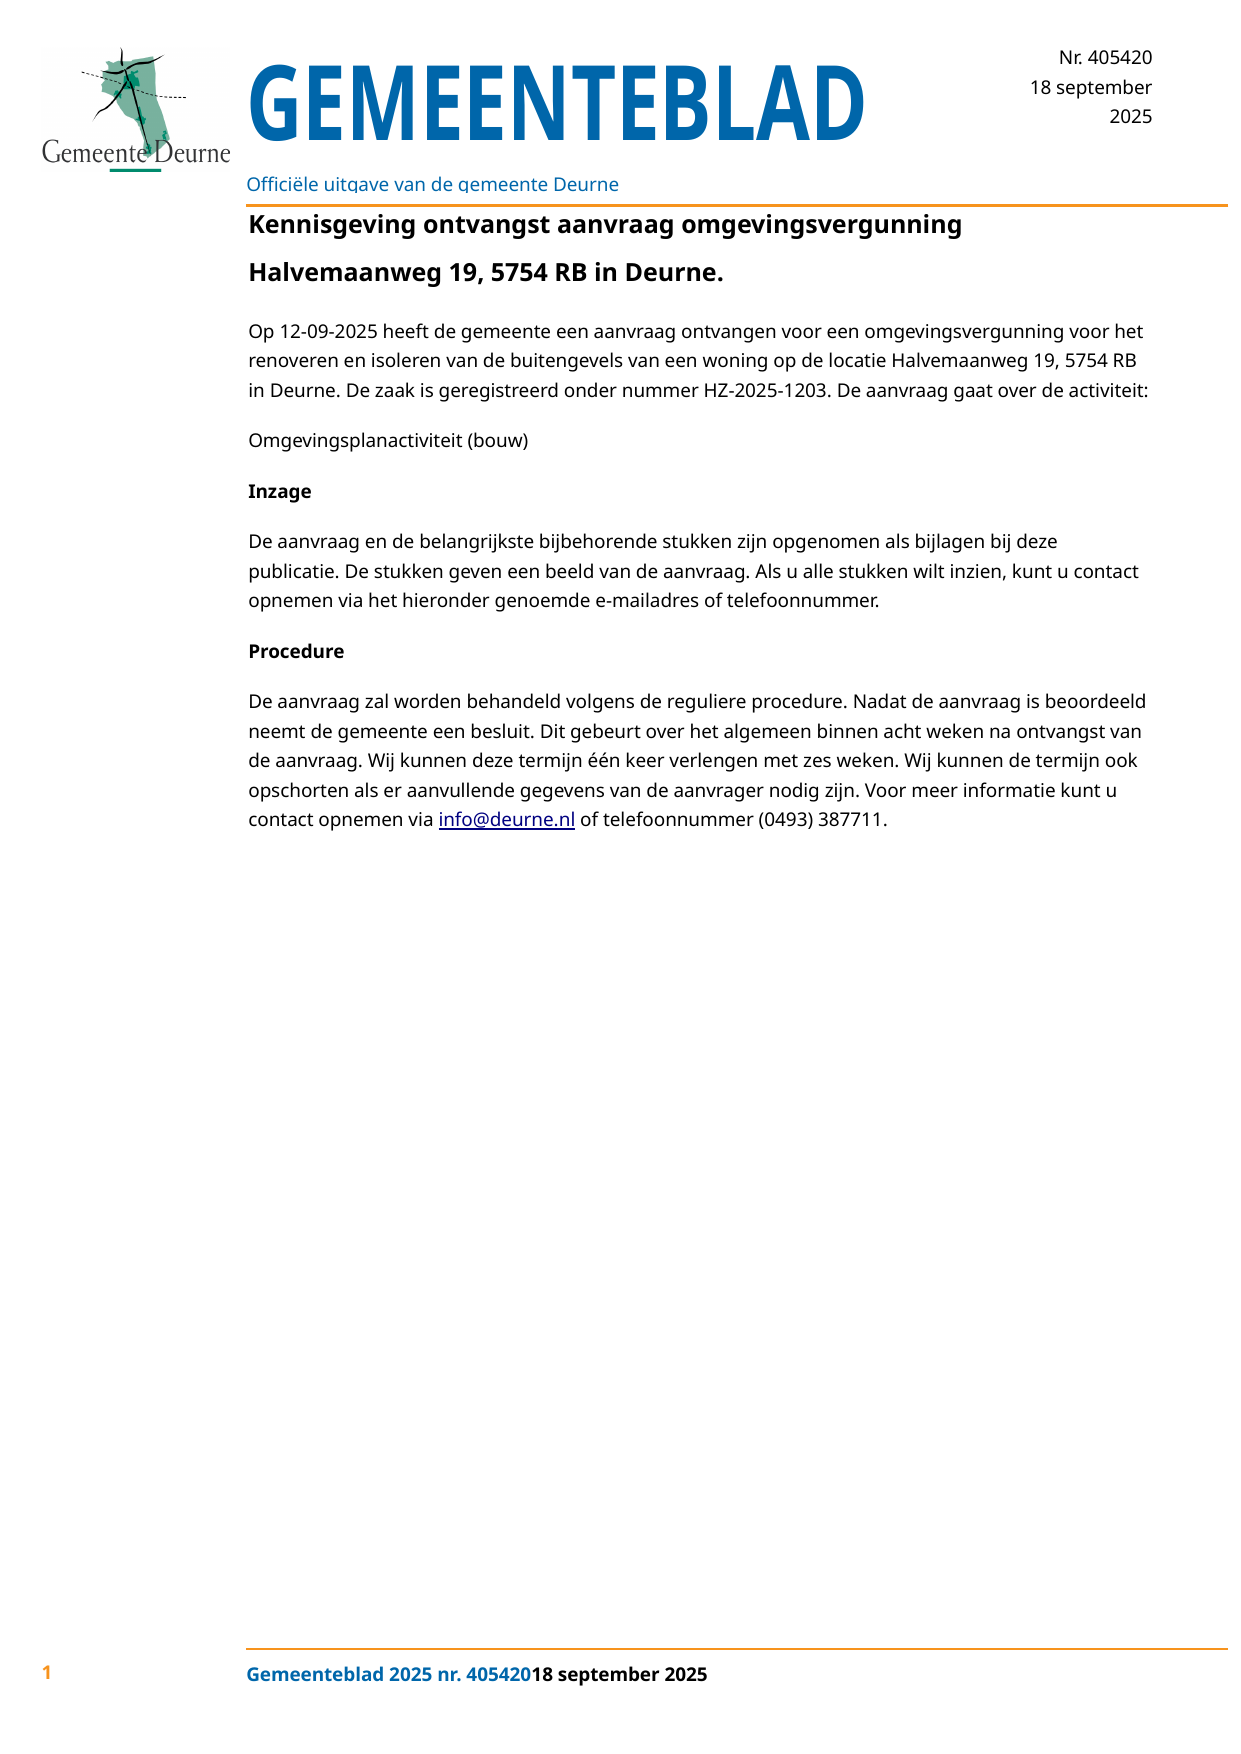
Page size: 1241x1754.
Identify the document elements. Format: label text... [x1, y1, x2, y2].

text Omgevingsplanactiviteit (bouw) [248, 427, 1152, 453]
picture [41, 47, 231, 172]
text Kennisgeving ontvangst aanvraag omgevingsvergunning Halvemaanweg 19, 5754 RB in Deurne. [248, 207, 1152, 288]
text De aanvraag zal worden behandeld volgens de reguliere procedure. Nadat de aanvraag is beoordeeld neemt de gemeente een besluit. Dit gebeurt over het algemeen binnen acht weken na ontvangst van de aanvraag. Wij kunnen deze termijn één keer verlengen met zes weken. Wij kunnen de termijn ook opschorten als er aanvullende gegevens van de aanvrager nodig zijn. Voor meer informatie kunt u contact opnemen via info@deurne.nl of telefoonnummer (0493) 387711. [248, 688, 1152, 832]
text Op 12-09-2025 heeft de gemeente een aanvraag ontvangen voor een omgevingsvergunning voor het renoveren en isoleren van de buitengevels van een woning op de locatie Halvemaanweg 19, 5754 RB in Deurne. De zaak is geregistreerd onder nummer HZ-2025-1203. De aanvraag gaat over de activiteit: [248, 318, 1152, 403]
text Inzage [248, 478, 1152, 504]
text Procedure [248, 638, 1152, 664]
text De aanvraag en de belangrijkste bijbehorende stukken zijn opgenomen als bijlagen bij deze publicatie. De stukken geven een beeld van de aanvraag. Als u alle stukken wilt inzien, kunt u contact opnemen via het hieronder genoemde e-mailadres of telefoonnummer. [248, 528, 1152, 613]
